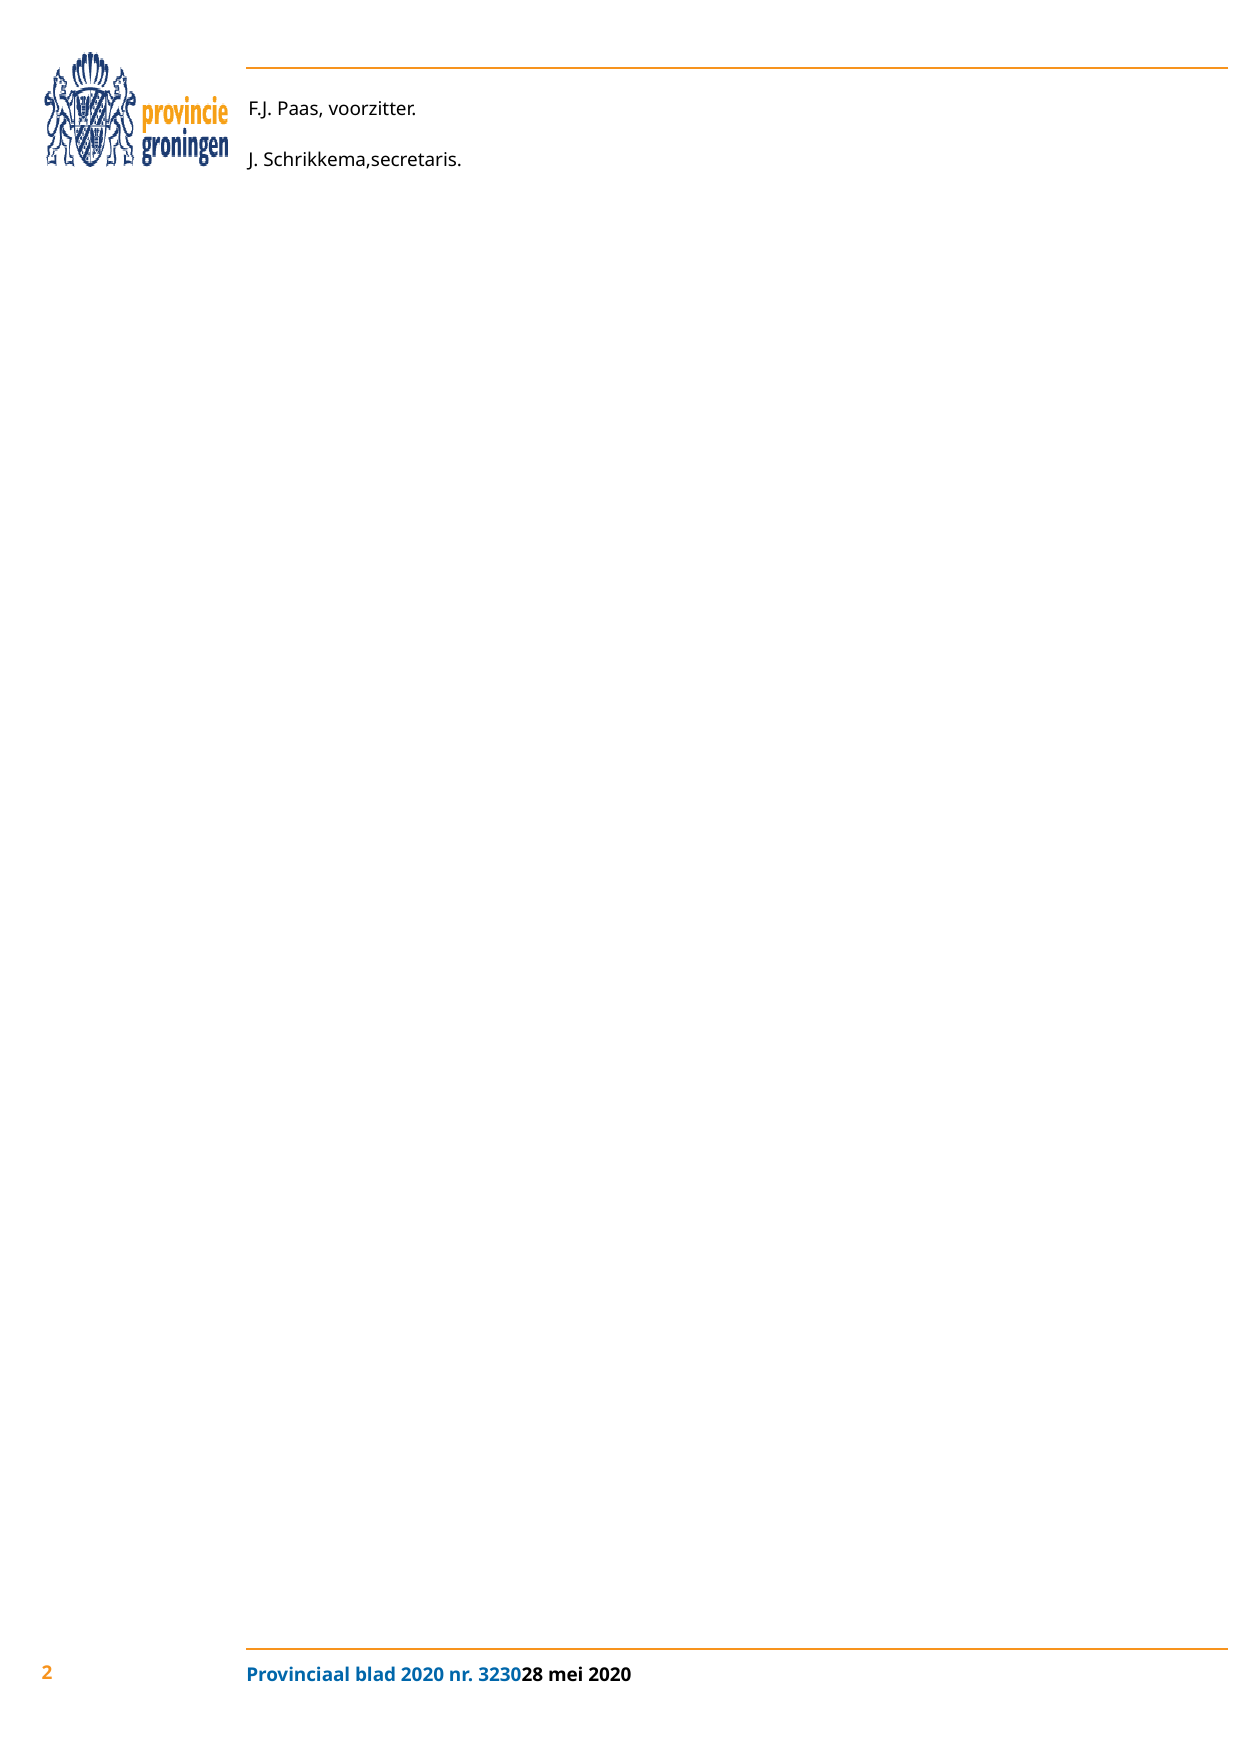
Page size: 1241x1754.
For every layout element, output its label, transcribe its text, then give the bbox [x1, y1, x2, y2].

text J. Schrikkema,secretaris. [248, 146, 1152, 172]
picture [41, 47, 231, 172]
text F.J. Paas, voorzitter. [248, 95, 1152, 121]
